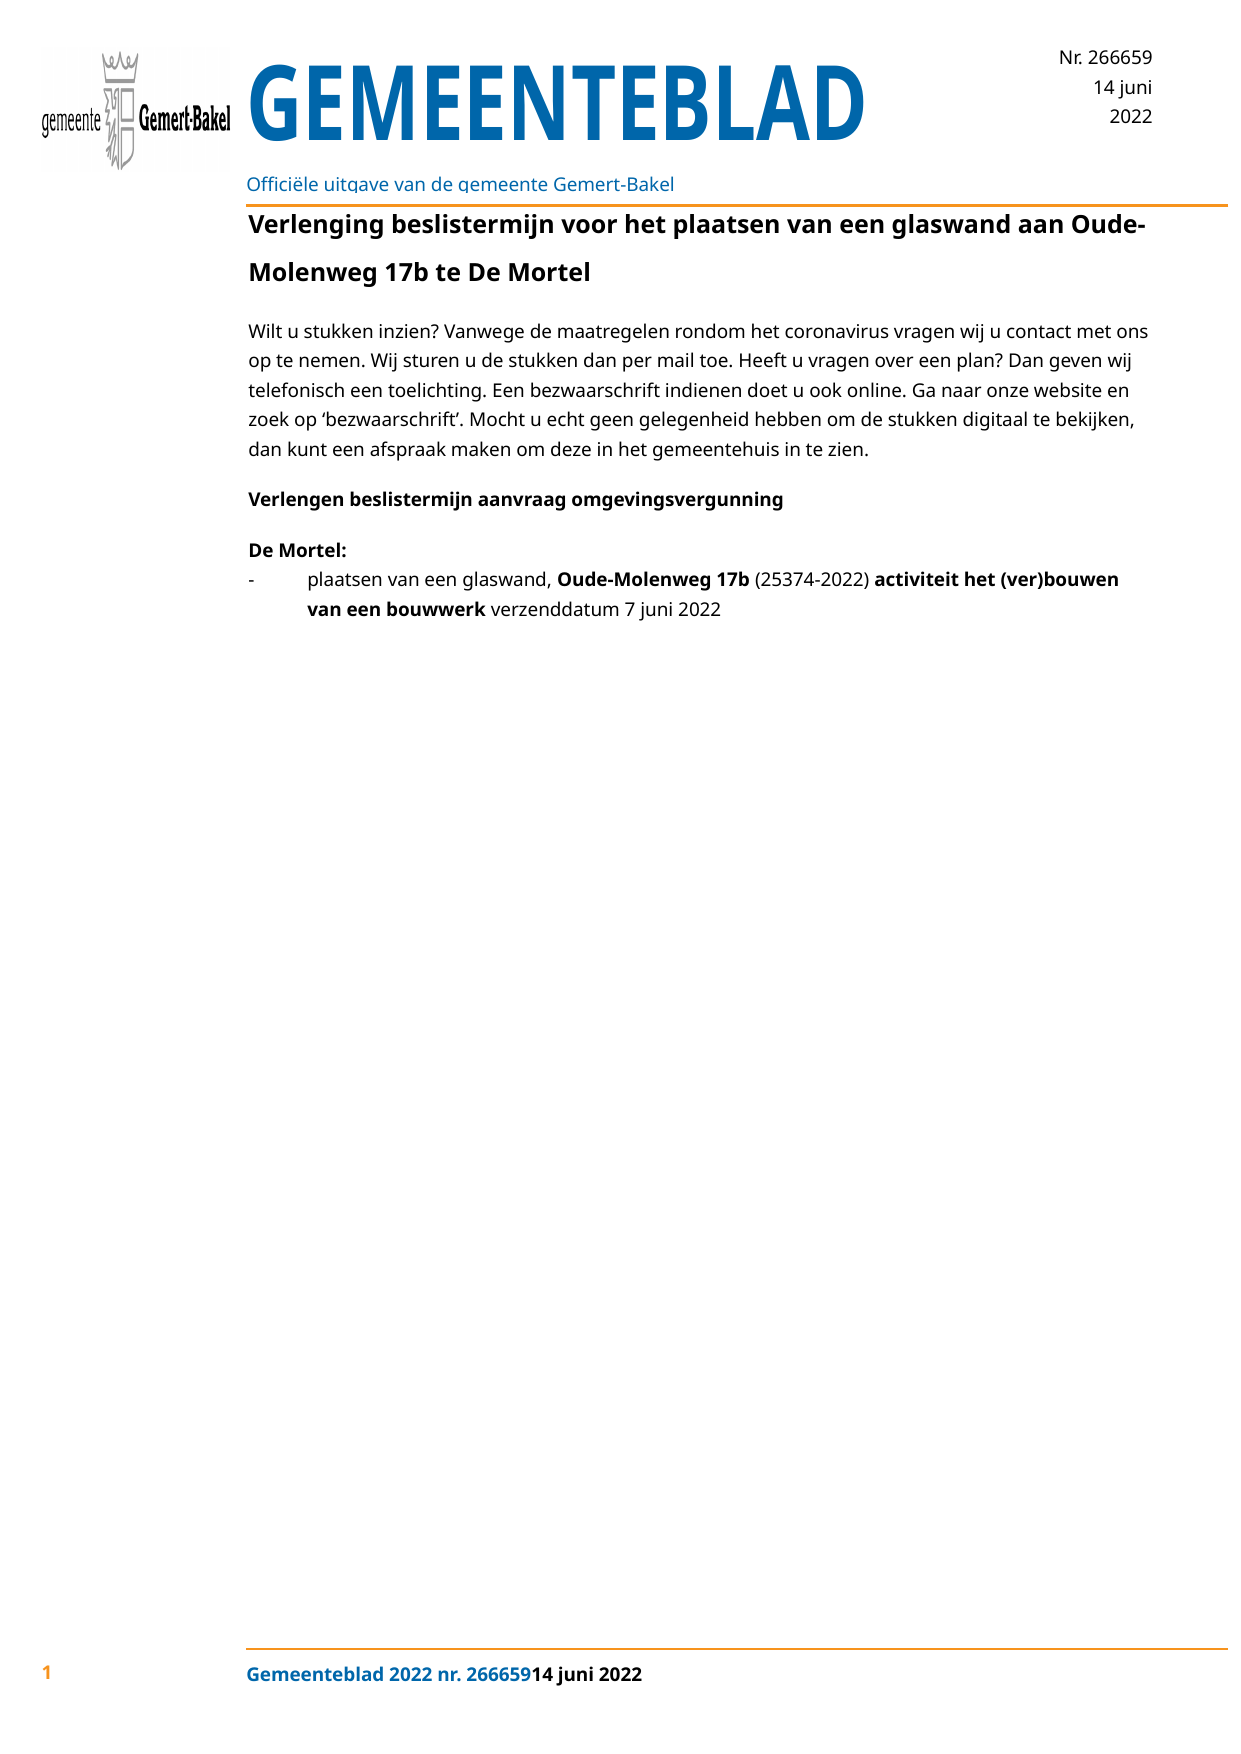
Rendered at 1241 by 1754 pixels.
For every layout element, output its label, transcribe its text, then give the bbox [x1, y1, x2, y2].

picture [41, 47, 231, 172]
list plaatsen van een glaswand, Oude-Molenweg 17b (25374-2022) activiteit het (ver)bouwen van een bouwwerk verzenddatum 7 juni 2022 [248, 567, 1152, 622]
text De Mortel: [248, 537, 1152, 563]
text Wilt u stukken inzien? Vanwege de maatregelen rondom het coronavirus vragen wij u contact met ons op te nemen. Wij sturen u de stukken dan per mail toe. Heeft u vragen over een plan? Dan geven wij telefonisch een toelichting. Een bezwaarschrift indienen doet u ook online. Ga naar onze website en zoek op ‘bezwaarschrift’. Mocht u echt geen gelegenheid hebben om de stukken digitaal te bekijken, dan kunt een afspraak maken om deze in het gemeentehuis in te zien. [248, 318, 1152, 462]
text Verlengen beslistermijn aanvraag omgevingsvergunning [248, 487, 1152, 512]
text Verlenging beslistermijn voor het plaatsen van een glaswand aan Oude-Molenweg 17b te De Mortel [248, 207, 1152, 288]
